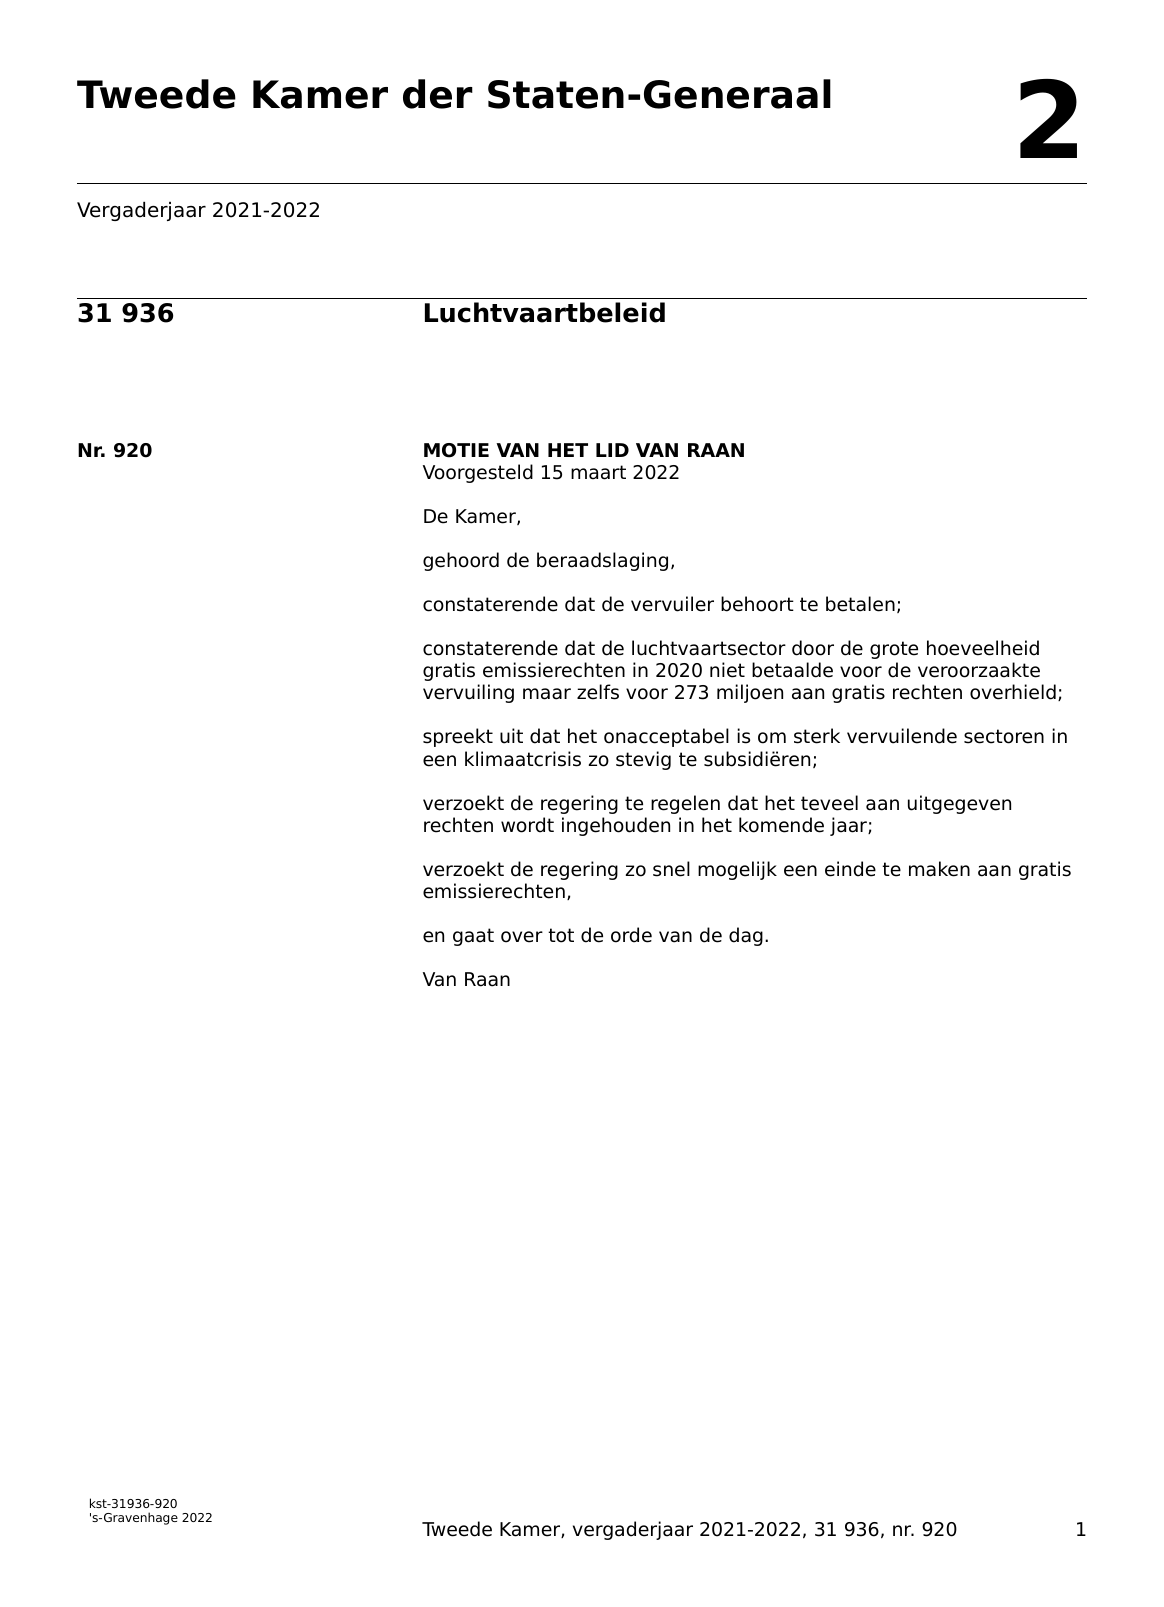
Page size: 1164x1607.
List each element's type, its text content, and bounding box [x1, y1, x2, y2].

table_header Tweede Kamer der Staten-Generaal [77, 59, 886, 183]
text kst-31936-920 [88, 1497, 323, 1511]
text De Kamer, [422, 506, 1087, 528]
text constaterende dat de luchtvaartsector door de grote hoeveelheid gratis emissierechten in 2020 niet betaalde voor de veroorzaakte vervuiling maar zelfs voor 273 miljoen aan gratis rechten overhield; [422, 638, 1087, 704]
text en gaat over tot de orde van de dag. [422, 925, 1087, 947]
text gehoord de beraadslaging, [422, 550, 1087, 572]
text verzoekt de regering zo snel mogelijk een einde te maken aan gratis emissierechten, [422, 859, 1087, 903]
text spreekt uit dat het onacceptabel is om sterk vervuilende sectoren in een klimaatcrisis zo stevig te subsidiëren; [422, 726, 1087, 770]
text 's-Gravenhage 2022 [88, 1511, 323, 1525]
subtitle 31 936 Luchtvaartbeleid [77, 299, 1087, 329]
text Van Raan [422, 969, 1087, 991]
table_cell Vergaderjaar 2021-2022 [77, 184, 1087, 298]
text constaterende dat de vervuiler behoort te betalen; [422, 594, 1087, 616]
text verzoekt de regering te regelen dat het teveel aan uitgegeven rechten wordt ingehouden in het komende jaar; [422, 793, 1087, 837]
text Voorgesteld 15 maart 2022 [422, 462, 1087, 484]
table_header 2 [886, 59, 1087, 183]
subtitle Nr. 920 MOTIE VAN HET LID VAN RAAN [77, 440, 1087, 462]
